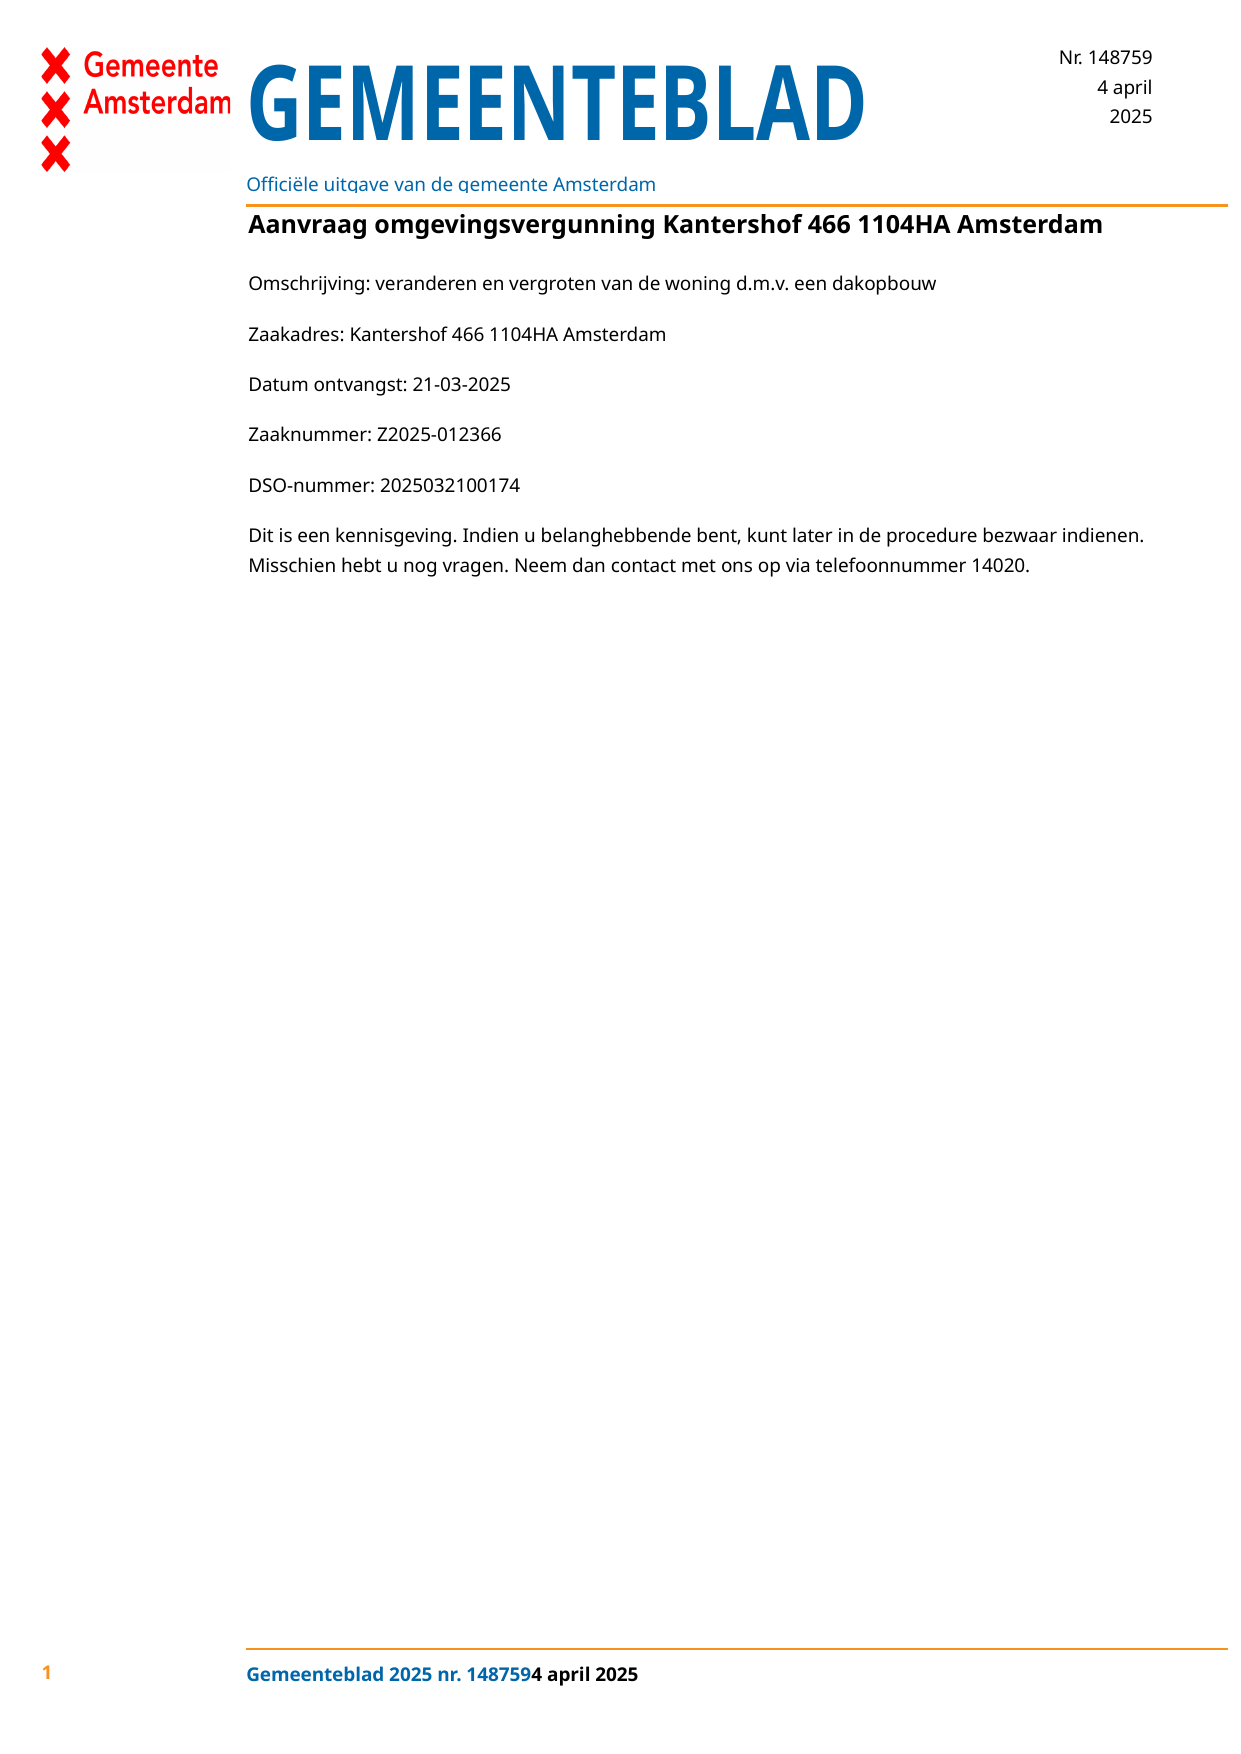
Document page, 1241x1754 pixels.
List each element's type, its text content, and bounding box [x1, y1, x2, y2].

text Aanvraag omgevingsvergunning Kantershof 466 1104HA Amsterdam [248, 207, 1152, 241]
text Dit is een kennisgeving. Indien u belanghebbende bent, kunt later in de procedure bezwaar indienen. Misschien hebt u nog vragen. Neem dan contact met ons op via telefoonnummer 14020. [248, 522, 1152, 578]
text Zaakadres: Kantershof 466 1104HA Amsterdam [248, 321, 1152, 346]
text Omschrijving: veranderen en vergroten van de woning d.m.v. een dakopbouw [248, 270, 1152, 296]
picture [41, 47, 231, 172]
text Zaaknummer: Z2025-012366 [248, 422, 1152, 447]
text DSO-nummer: 2025032100174 [248, 472, 1152, 498]
text Datum ontvangst: 21-03-2025 [248, 371, 1152, 397]
